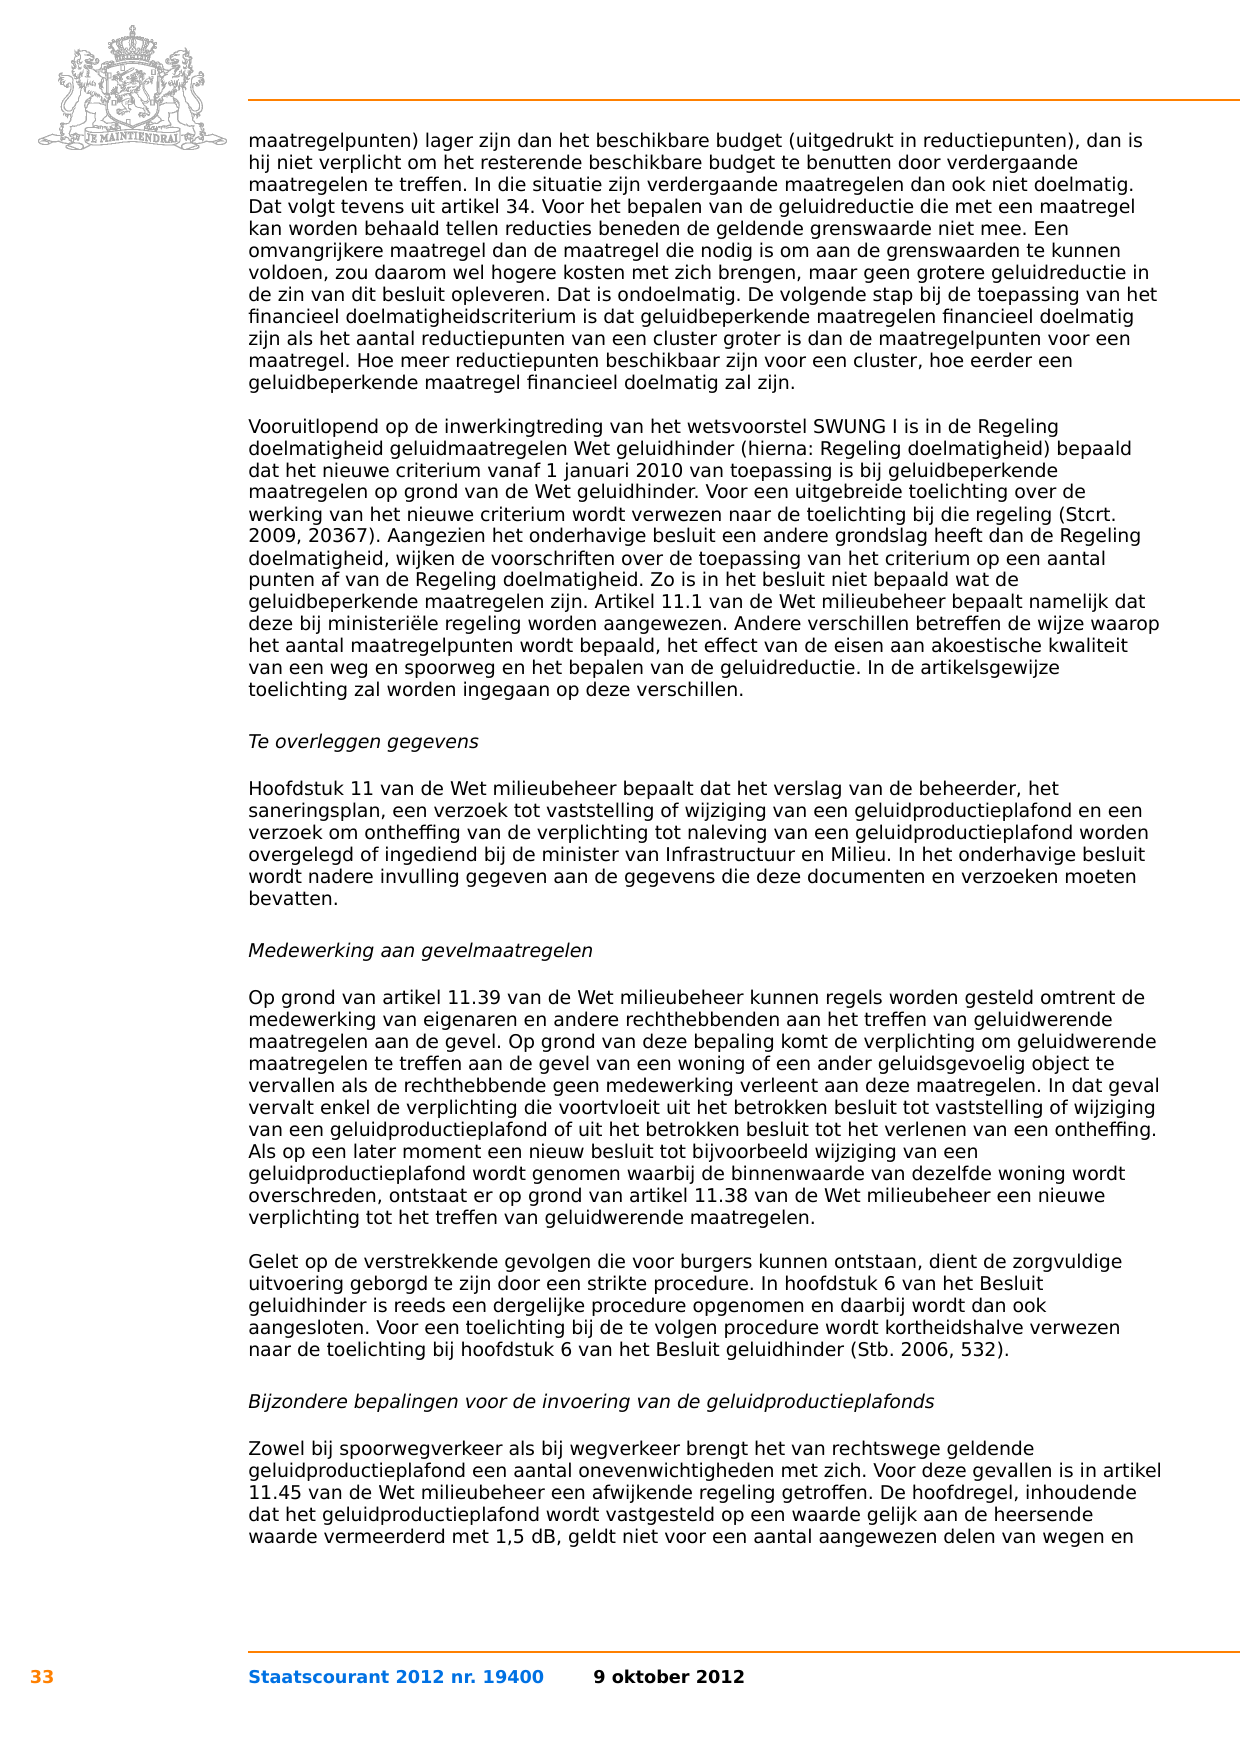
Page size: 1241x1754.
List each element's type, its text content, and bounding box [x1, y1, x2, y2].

text Op grond van artikel 11.39 van de Wet milieubeheer kunnen regels worden gesteld omtrent de medewerking van eigenaren en andere rechthebbenden aan het treffen van geluidwerende maatregelen aan de gevel. Op grond van deze bepaling komt de verplichting om geluidwerende maatregelen te treffen aan de gevel van een woning of een ander geluidsgevoelig object te vervallen als de rechthebbende geen medewerking verleent aan deze maatregelen. In dat geval vervalt enkel de verplichting die voortvloeit uit het betrokken besluit tot vaststelling of wijziging van een geluidproductieplafond of uit het betrokken besluit tot het verlenen van een ontheffing. Als op een later moment een nieuw besluit tot bijvoorbeeld wijziging van een geluidproductieplafond wordt genomen waarbij de binnenwaarde van dezelfde woning wordt overschreden, ontstaat er op grond van artikel 11.38 van de Wet milieubeheer een nieuwe verplichting tot het treffen van geluidwerende maatregelen. [248, 987, 1163, 1229]
text Hoofdstuk 11 van de Wet milieubeheer bepaalt dat het verslag van de beheerder, het saneringsplan, een verzoek tot vaststelling of wijziging van een geluidproductieplafond en een verzoek om ontheffing van de verplichting tot naleving van een geluidproductieplafond worden overgelegd of ingediend bij de minister van Infrastructuur en Milieu. In het onderhavige besluit wordt nadere invulling gegeven aan de gegevens die deze documenten en verzoeken moeten bevatten. [248, 778, 1163, 910]
text Vooruitlopend op de inwerkingtreding van het wetsvoorstel SWUNG I is in de Regeling doelmatigheid geluidmaatregelen Wet geluidhinder (hierna: Regeling doelmatigheid) bepaald dat het nieuwe criterium vanaf 1 januari 2010 van toepassing is bij geluidbeperkende maatregelen op grond van de Wet geluidhinder. Voor een uitgebreide toelichting over de werking van het nieuwe criterium wordt verwezen naar de toelichting bij die regeling (Stcrt. 2009, 20367). Aangezien het onderhavige besluit een andere grondslag heeft dan de Regeling doelmatigheid, wijken de voorschriften over de toepassing van het criterium op een aantal punten af van de Regeling doelmatigheid. Zo is in het besluit niet bepaald wat de geluidbeperkende maatregelen zijn. Artikel 11.1 van de Wet milieubeheer bepaalt namelijk dat deze bij ministeriële regeling worden aangewezen. Andere verschillen betreffen de wijze waarop het aantal maatregelpunten wordt bepaald, het effect van de eisen aan akoestische kwaliteit van een weg en spoorweg en het bepalen van de geluidreductie. In de artikelsgewijze toelichting zal worden ingegaan op deze verschillen. [248, 416, 1163, 701]
subtitle Bijzondere bepalingen voor de invoering van de geluidproductieplafonds [248, 1391, 1163, 1413]
subtitle Te overleggen gegevens [248, 731, 1163, 753]
text Zowel bij spoorwegverkeer als bij wegverkeer brengt het van rechtswege geldende geluidproductieplafond een aantal onevenwichtigheden met zich. Voor deze gevallen is in artikel 11.45 van de Wet milieubeheer een afwijkende regeling getroffen. De hoofdregel, inhoudende dat het geluidproductieplafond wordt vastgesteld op een waarde gelijk aan de heersende waarde vermeerderd met 1,5 dB, geldt niet voor een aantal aangewezen delen van wegen en [248, 1438, 1163, 1547]
picture [38, 25, 227, 150]
subtitle Medewerking aan gevelmaatregelen [248, 940, 1163, 962]
text Gelet op de verstrekkende gevolgen die voor burgers kunnen ontstaan, dient de zorgvuldige uitvoering geborgd te zijn door een strikte procedure. In hoofdstuk 6 van het Besluit geluidhinder is reeds een dergelijke procedure opgenomen en daarbij wordt dan ook aangesloten. Voor een toelichting bij de te volgen procedure wordt kortheidshalve verwezen naar de toelichting bij hoofdstuk 6 van het Besluit geluidhinder (Stb. 2006, 532). [248, 1251, 1163, 1361]
text maatregelpunten) lager zijn dan het beschikbare budget (uitgedrukt in reductiepunten), dan is hij niet verplicht om het resterende beschikbare budget te benutten door verdergaande maatregelen te treffen. In die situatie zijn verdergaande maatregelen dan ook niet doelmatig. Dat volgt tevens uit artikel 34. Voor het bepalen van de geluidreductie die met een maatregel kan worden behaald tellen reducties beneden de geldende grenswaarde niet mee. Een omvangrijkere maatregel dan de maatregel die nodig is om aan de grenswaarden te kunnen voldoen, zou daarom wel hogere kosten met zich brengen, maar geen grotere geluidreductie in de zin van dit besluit opleveren. Dat is ondoelmatig. De volgende stap bij de toepassing van het financieel doelmatigheidscriterium is dat geluidbeperkende maatregelen financieel doelmatig zijn als het aantal reductiepunten van een cluster groter is dan de maatregelpunten voor een maatregel. Hoe meer reductiepunten beschikbaar zijn voor een cluster, hoe eerder een geluidbeperkende maatregel financieel doelmatig zal zijn. [248, 130, 1163, 394]
